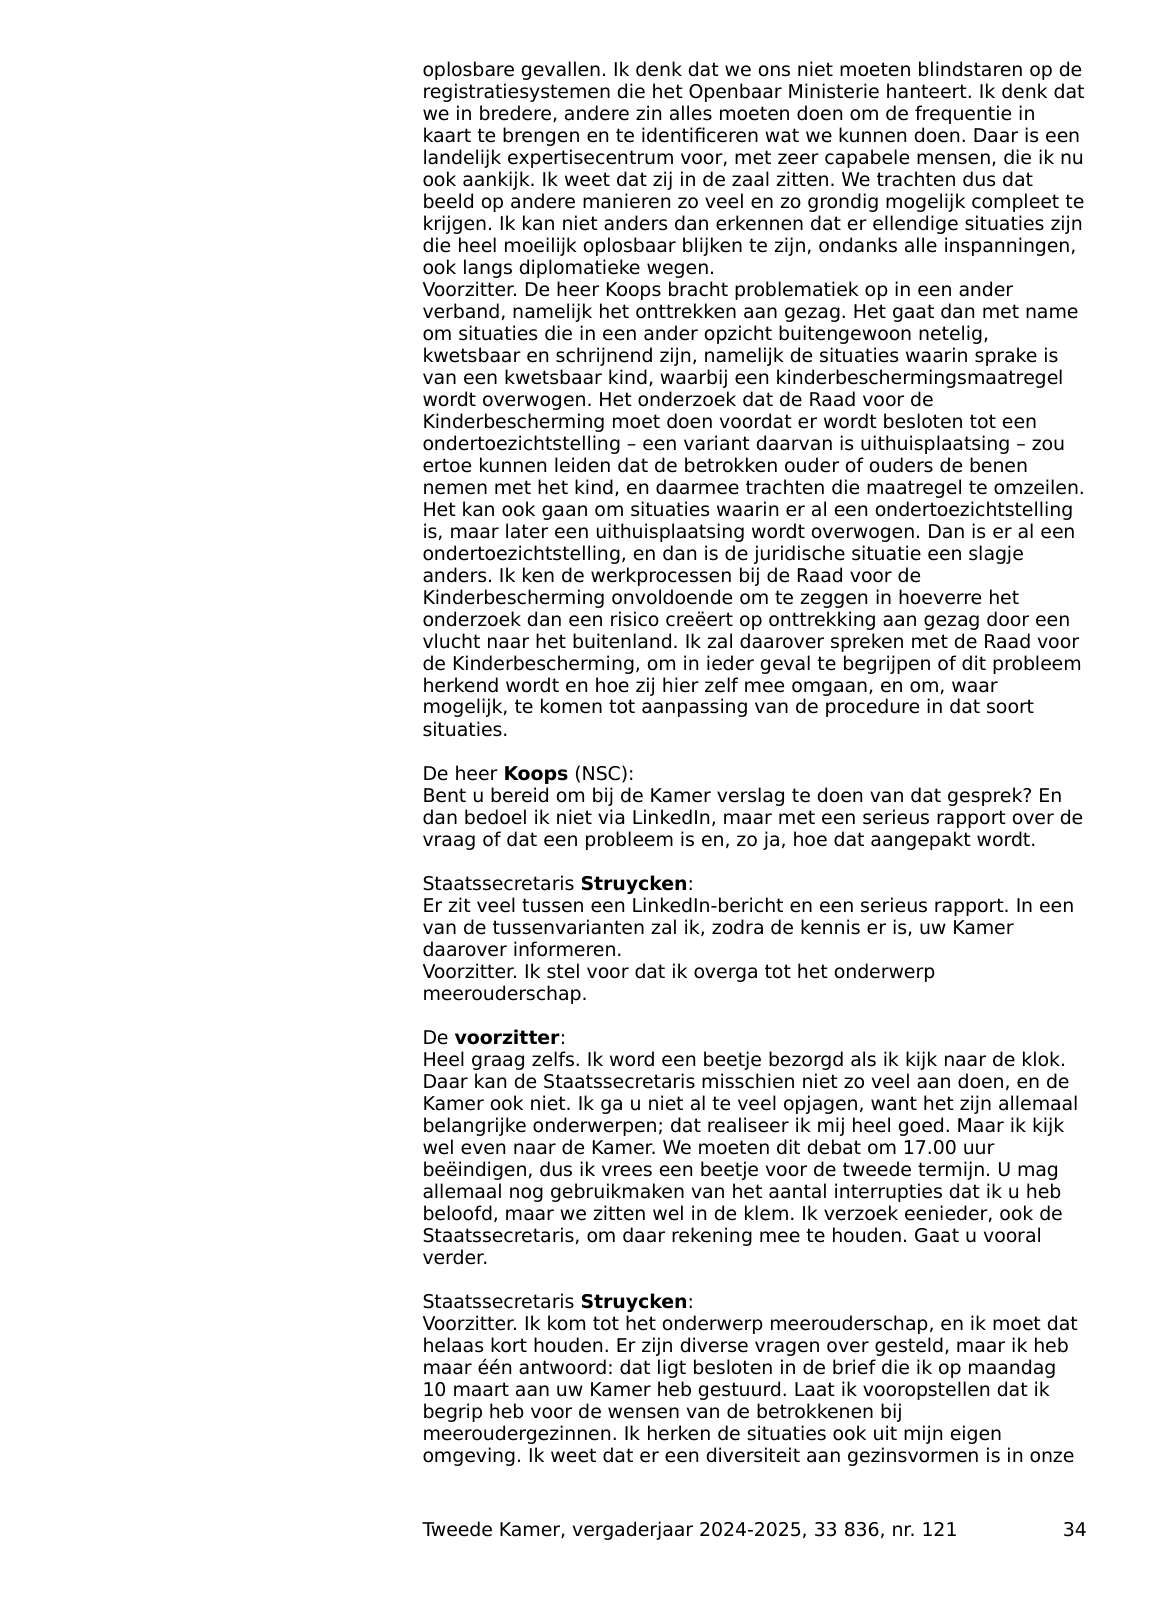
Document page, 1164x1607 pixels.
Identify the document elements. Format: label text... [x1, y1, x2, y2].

text De heer Koops (NSC): [422, 763, 1087, 784]
text oplosbare gevallen. Ik denk dat we ons niet moeten blindstaren op de registratiesystemen die het Openbaar Ministerie hanteert. Ik denk dat we in bredere, andere zin alles moeten doen om de frequentie in kaart te brengen en te identificeren wat we kunnen doen. Daar is een landelijk expertisecentrum voor, met zeer capabele mensen, die ik nu ook aankijk. Ik weet dat zij in de zaal zitten. We trachten dus dat beeld op andere manieren zo veel en zo grondig mogelijk compleet te krijgen. Ik kan niet anders dan erkennen dat er ellendige situaties zijn die heel moeilijk oplosbaar blijken te zijn, ondanks alle inspanningen, ook langs diplomatieke wegen. [422, 59, 1087, 279]
text Staatssecretaris Struycken: [422, 1291, 1087, 1313]
text De voorzitter: [422, 1027, 1087, 1049]
text Bent u bereid om bij de Kamer verslag te doen van dat gesprek? En dan bedoel ik niet via LinkedIn, maar met een serieus rapport over de vraag of dat een probleem is en, zo ja, hoe dat aangepakt wordt. [422, 784, 1087, 851]
text Er zit veel tussen een LinkedIn-bericht en een serieus rapport. In een van de tussenvarianten zal ik, zodra de kennis er is, uw Kamer daarover informeren. [422, 895, 1087, 961]
text Voorzitter. De heer Koops bracht problematiek op in een ander verband, namelijk het onttrekken aan gezag. Het gaat dan met name om situaties die in een ander opzicht buitengewoon netelig, kwetsbaar en schrijnend zijn, namelijk de situaties waarin sprake is van een kwetsbaar kind, waarbij een kinderbeschermingsmaatregel wordt overwogen. Het onderzoek dat de Raad voor de Kinderbescherming moet doen voordat er wordt besloten tot een ondertoezichtstelling – een variant daarvan is uithuisplaatsing – zou ertoe kunnen leiden dat de betrokken ouder of ouders de benen nemen met het kind, en daarmee trachten die maatregel te omzeilen. Het kan ook gaan om situaties waarin er al een ondertoezichtstelling is, maar later een uithuisplaatsing wordt overwogen. Dan is er al een ondertoezichtstelling, en dan is de juridische situatie een slagje anders. Ik ken de werkprocessen bij de Raad voor de Kinderbescherming onvoldoende om te zeggen in hoeverre het onderzoek dan een risico creëert op onttrekking aan gezag door een vlucht naar het buitenland. Ik zal daarover spreken met de Raad voor de Kinderbescherming, om in ieder geval te begrijpen of dit probleem herkend wordt en hoe zij hier zelf mee omgaan, en om, waar mogelijk, te komen tot aanpassing van de procedure in dat soort situaties. [422, 279, 1087, 740]
text Voorzitter. Ik stel voor dat ik overga tot het onderwerp meerouderschap. [422, 961, 1087, 1004]
text Voorzitter. Ik kom tot het onderwerp meerouderschap, en ik moet dat helaas kort houden. Er zijn diverse vragen over gesteld, maar ik heb maar één antwoord: dat ligt besloten in de brief die ik op maandag 10 maart aan uw Kamer heb gestuurd. Laat ik vooropstellen dat ik begrip heb voor de wensen van de betrokkenen bij meeroudergezinnen. Ik herken de situaties ook uit mijn eigen omgeving. Ik weet dat er een diversiteit aan gezinsvormen is in onze [422, 1313, 1087, 1467]
text Heel graag zelfs. Ik word een beetje bezorgd als ik kijk naar de klok. Daar kan de Staatssecretaris misschien niet zo veel aan doen, en de Kamer ook niet. Ik ga u niet al te veel opjagen, want het zijn allemaal belangrijke onderwerpen; dat realiseer ik mij heel goed. Maar ik kijk wel even naar de Kamer. We moeten dit debat om 17.00 uur beëindigen, dus ik vrees een beetje voor de tweede termijn. U mag allemaal nog gebruikmaken van het aantal interrupties dat ik u heb beloofd, maar we zitten wel in de klem. Ik verzoek eenieder, ook de Staatssecretaris, om daar rekening mee te houden. Gaat u vooral verder. [422, 1049, 1087, 1268]
text Staatssecretaris Struycken: [422, 873, 1087, 895]
